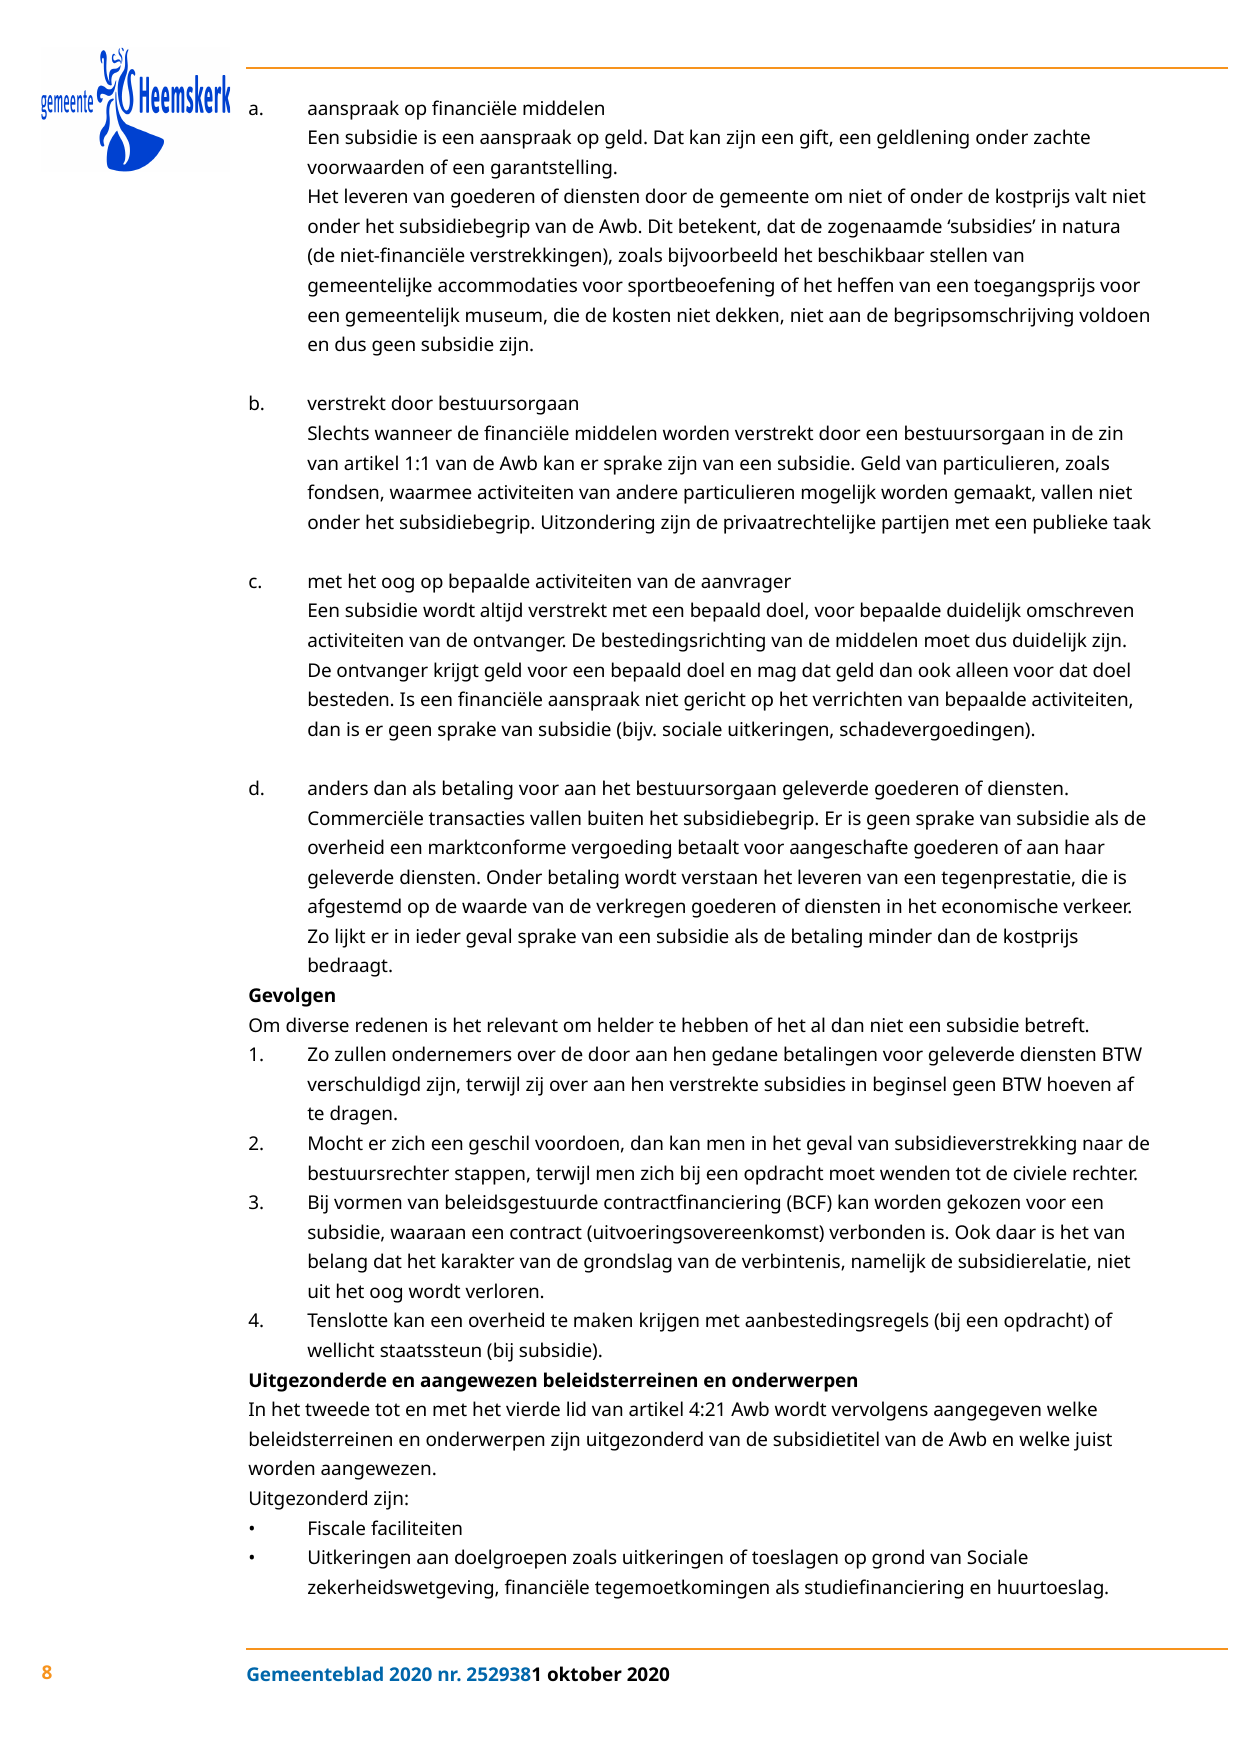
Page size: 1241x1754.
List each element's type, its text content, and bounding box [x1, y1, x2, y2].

list Een subsidie wordt altijd verstrekt met een bepaald doel, voor bepaalde duidelijk omschreven activiteiten van de ontvanger. De bestedingsrichting van de middelen moet dus duidelijk zijn. De ontvanger krijgt geld voor een bepaald doel en mag dat geld dan ook alleen voor dat doel besteden. Is een financiële aanspraak niet gericht op het verrichten van bepaalde activiteiten, dan is er geen sprake van subsidie (bijv. sociale uitkeringen, schadevergoedingen). [248, 598, 1152, 742]
list Een subsidie is een aanspraak op geld. Dat kan zijn een gift, een geldlening onder zachte voorwaarden of een garantstelling. [248, 124, 1152, 180]
list Fiscale faciliteiten [248, 1515, 1152, 1541]
text Gevolgen [248, 982, 1152, 1008]
list Commerciële transacties vallen buiten het subsidiebegrip. Er is geen sprake van subsidie als de overheid een marktconforme vergoeding betaalt voor aangeschafte goederen of aan haar geleverde diensten. Onder betaling wordt verstaan het leveren van een tegenprestatie, die is afgestemd op de waarde van de verkregen goederen of diensten in het economische verkeer. Zo lijkt er in ieder geval sprake van een subsidie als de betaling minder dan de kostprijs bedraagt. [248, 805, 1152, 978]
picture [41, 47, 231, 172]
list Bij vormen van beleidsgestuurde contractfinanciering (BCF) kan worden gekozen voor een subsidie, waaraan een contract (uitvoeringsovereenkomst) verbonden is. Ook daar is het van belang dat het karakter van de grondslag van de verbintenis, namelijk de subsidierelatie, niet uit het oog wordt verloren. [248, 1189, 1152, 1304]
list anders dan als betaling voor aan het bestuursorgaan geleverde goederen of diensten. [248, 775, 1152, 801]
list Mocht er zich een geschil voordoen, dan kan men in het geval van subsidieverstrekking naar de bestuursrechter stappen, terwijl men zich bij een opdracht moet wenden tot de civiele rechter. [248, 1130, 1152, 1186]
text Uitgezonderde en aangewezen beleidsterreinen en onderwerpen [248, 1367, 1152, 1393]
list Het leveren van goederen of diensten door de gemeente om niet of onder de kostprijs valt niet onder het subsidiebegrip van de Awb. Dit betekent, dat de zogenaamde ‘subsidies’ in natura (de niet-financiële verstrekkingen), zoals bijvoorbeeld het beschikbaar stellen van gemeentelijke accommodaties voor sportbeoefening of het heffen van een toegangsprijs voor een gemeentelijk museum, die de kosten niet dekken, niet aan de begripsomschrijving voldoen en dus geen subsidie zijn. [248, 183, 1152, 357]
list Tenslotte kan een overheid te maken krijgen met aanbestedingsregels (bij een opdracht) of wellicht staatssteun (bij subsidie). [248, 1308, 1152, 1363]
text In het tweede tot en met het vierde lid van artikel 4:21 Awb wordt vervolgens aangegeven welke beleidsterreinen en onderwerpen zijn uitgezonderd van de subsidietitel van de Awb en welke juist worden aangewezen. [248, 1396, 1152, 1481]
list Slechts wanneer de financiële middelen worden verstrekt door een bestuursorgaan in de zin van artikel 1:1 van de Awb kan er sprake zijn van een subsidie. Geld van particulieren, zoals fondsen, waarmee activiteiten van andere particulieren mogelijk worden gemaakt, vallen niet onder het subsidiebegrip. Uitzondering zijn de privaatrechtelijke partijen met een publieke taak [248, 420, 1152, 535]
list verstrekt door bestuursorgaan [248, 391, 1152, 416]
text Om diverse redenen is het relevant om helder te hebben of het al dan niet een subsidie betreft. [248, 1012, 1152, 1038]
list Zo zullen ondernemers over de door aan hen gedane betalingen voor geleverde diensten BTW verschuldigd zijn, terwijl zij over aan hen verstrekte subsidies in beginsel geen BTW hoeven af te dragen. [248, 1041, 1152, 1126]
list aanspraak op financiële middelen [248, 95, 1152, 121]
list met het oog op bepaalde activiteiten van de aanvrager [248, 568, 1152, 594]
list Uitkeringen aan doelgroepen zoals uitkeringen of toeslagen op grond van Sociale zekerheidswetgeving, financiële tegemoetkomingen als studiefinanciering en huurtoeslag. [248, 1544, 1152, 1600]
text Uitgezonderd zijn: [248, 1485, 1152, 1511]
